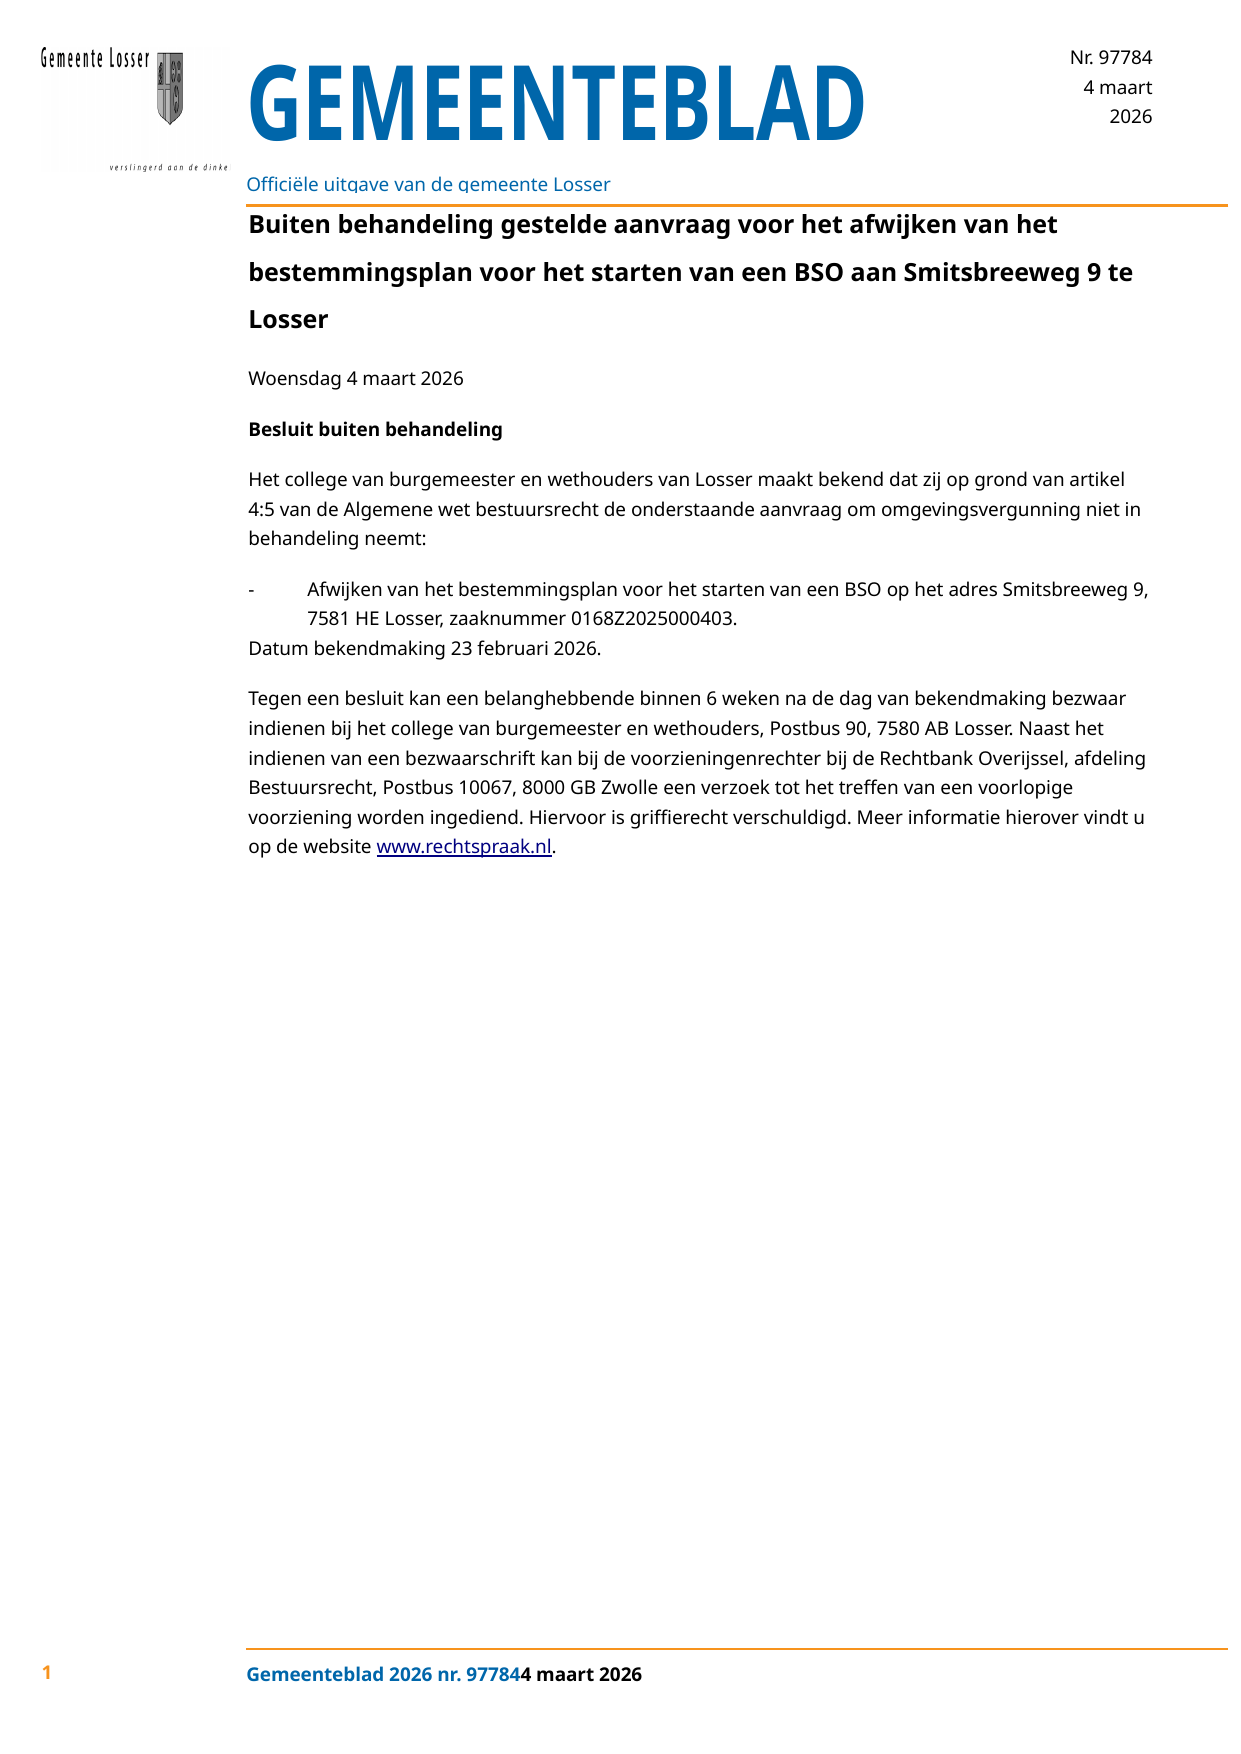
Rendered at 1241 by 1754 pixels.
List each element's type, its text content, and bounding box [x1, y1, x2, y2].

text Buiten behandeling gestelde aanvraag voor het afwijken van het bestemmingsplan voor het starten van een BSO aan Smitsbreeweg 9 te Losser [248, 207, 1152, 336]
list Afwijken van het bestemmingsplan voor het starten van een BSO op het adres Smitsbreeweg 9, 7581 HE Losser, zaaknummer 0168Z2025000403. [248, 576, 1152, 631]
text Tegen een besluit kan een belanghebbende binnen 6 weken na de dag van bekendmaking bezwaar indienen bij het college van burgemeester en wethouders, Postbus 90, 7580 AB Losser. Naast het indienen van een bezwaarschrift kan bij de voorzieningenrechter bij de Rechtbank Overijssel, afdeling Bestuursrecht, Postbus 10067, 8000 GB Zwolle een verzoek tot het treffen van een voorlopige voorziening worden ingediend. Hiervoor is griffierecht verschuldigd. Meer informatie hierover vindt u op de website www.rechtspraak.nl. [248, 686, 1152, 859]
text Het college van burgemeester en wethouders van Losser maakt bekend dat zij op grond van artikel 4:5 van de Algemene wet bestuursrecht de onderstaande aanvraag om omgevingsvergunning niet in behandeling neemt: [248, 466, 1152, 551]
text Besluit buiten behandeling [248, 416, 1152, 442]
picture [41, 47, 231, 172]
text Woensdag 4 maart 2026 [248, 366, 1152, 391]
text Datum bekendmaking 23 februari 2026. [248, 635, 1152, 661]
